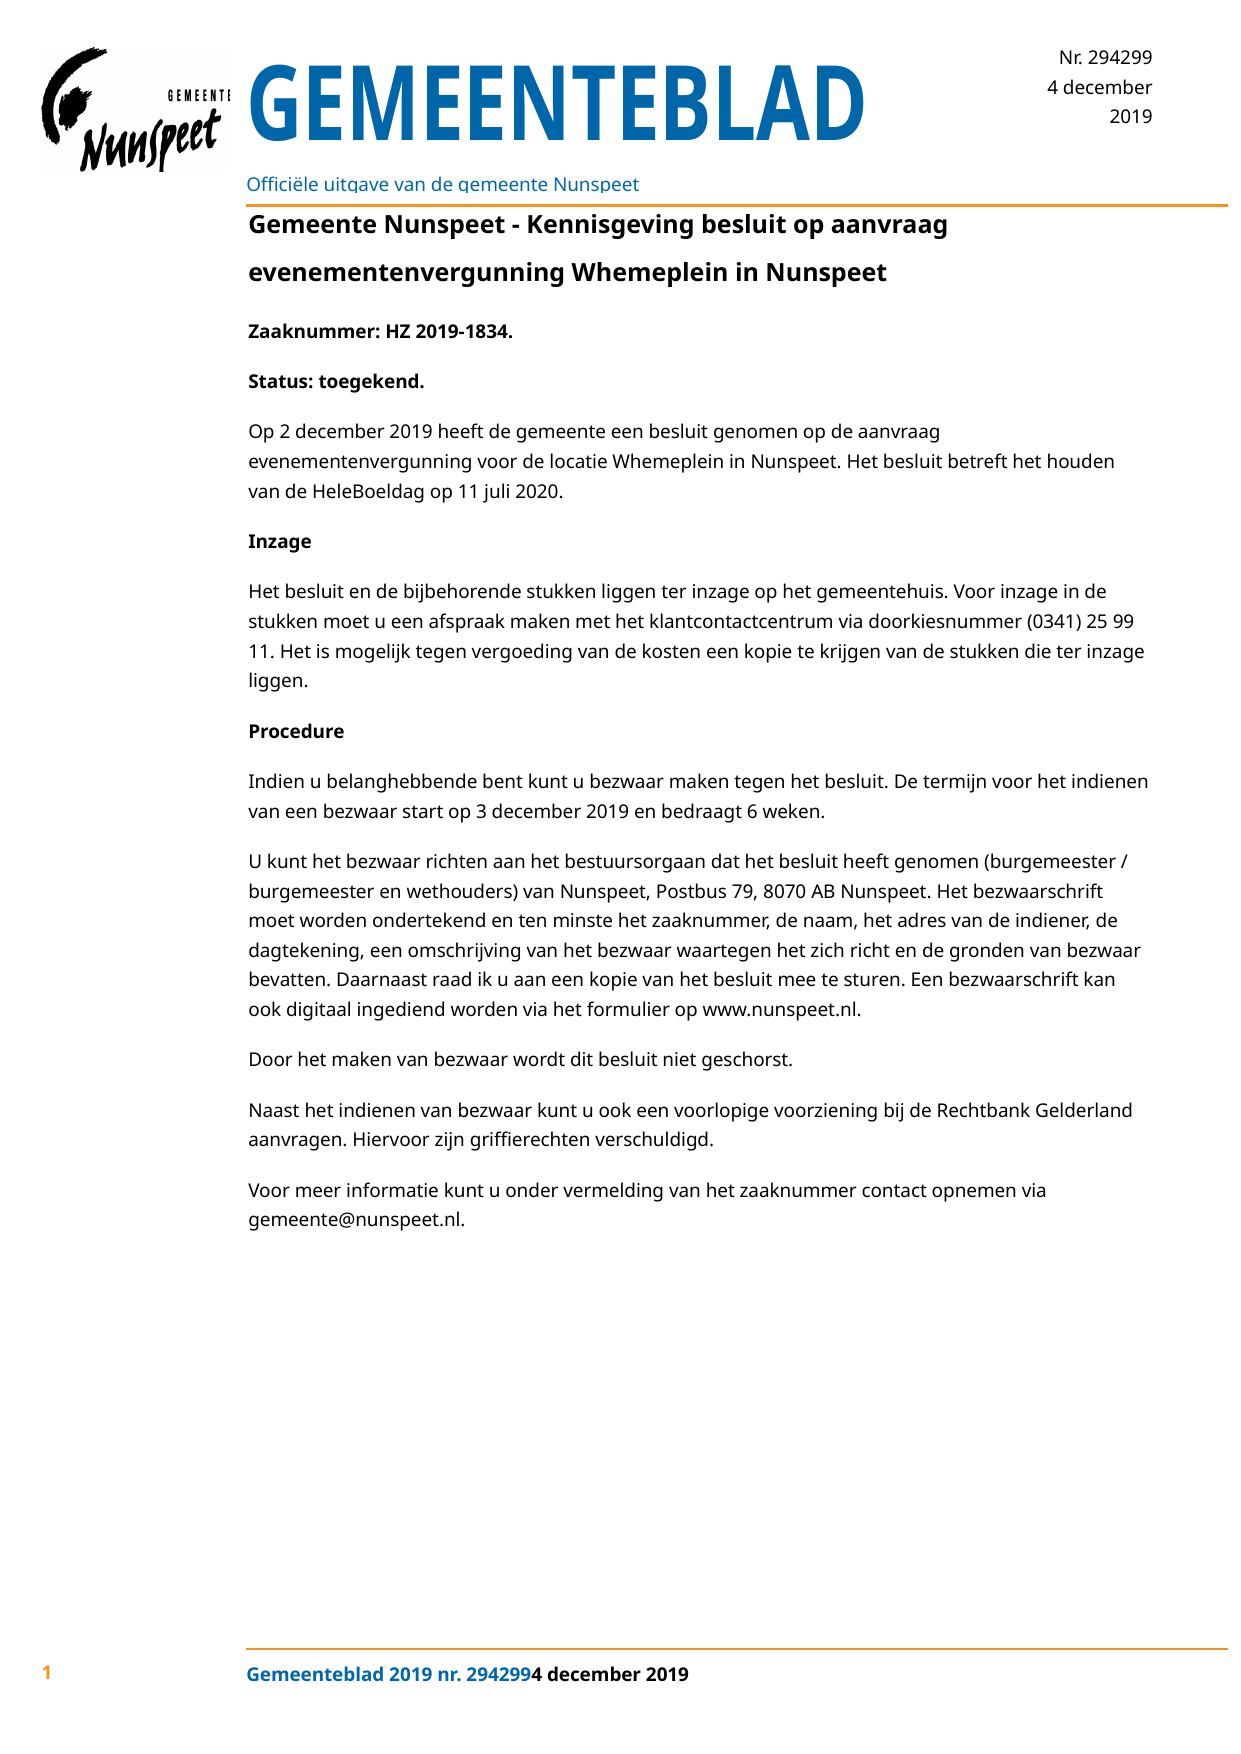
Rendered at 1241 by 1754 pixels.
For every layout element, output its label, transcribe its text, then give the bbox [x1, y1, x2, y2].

text Voor meer informatie kunt u onder vermelding van het zaaknummer contact opnemen via gemeente@nunspeet.nl. [248, 1177, 1152, 1232]
picture [41, 47, 231, 172]
text Naast het indienen van bezwaar kunt u ook een voorlopige voorziening bij de Rechtbank Gelderland aanvragen. Hiervoor zijn griffierechten verschuldigd. [248, 1097, 1152, 1152]
text Status: toegekend. [248, 368, 1152, 394]
text Procedure [248, 718, 1152, 744]
text Gemeente Nunspeet - Kennisgeving besluit op aanvraag evenementenvergunning Whemeplein in Nunspeet [248, 207, 1152, 288]
text Zaaknummer: HZ 2019-1834. [248, 318, 1152, 344]
text Inzage [248, 528, 1152, 554]
text Indien u belanghebbende bent kunt u bezwaar maken tegen het besluit. De termijn voor het indienen van een bezwaar start op 3 december 2019 en bedraagt 6 weken. [248, 768, 1152, 824]
text Het besluit en de bijbehorende stukken liggen ter inzage op het gemeentehuis. Voor inzage in de stukken moet u een afspraak maken met het klantcontactcentrum via doorkiesnummer (0341) 25 99 11. Het is mogelijk tegen vergoeding van de kosten een kopie te krijgen van de stukken die ter inzage liggen. [248, 579, 1152, 693]
text U kunt het bezwaar richten aan het bestuursorgaan dat het besluit heeft genomen (burgemeester / burgemeester en wethouders) van Nunspeet, Postbus 79, 8070 AB Nunspeet. Het bezwaarschrift moet worden ondertekend en ten minste het zaaknummer, de naam, het adres van de indiener, de dagtekening, een omschrijving van het bezwaar waartegen het zich richt en de gronden van bezwaar bevatten. Daarnaast raad ik u aan een kopie van het besluit mee te sturen. Een bezwaarschrift kan ook digitaal ingediend worden via het formulier op www.nunspeet.nl. [248, 848, 1152, 1022]
text Door het maken van bezwaar wordt dit besluit niet geschorst. [248, 1047, 1152, 1072]
text Op 2 december 2019 heeft de gemeente een besluit genomen op de aanvraag evenementenvergunning voor de locatie Whemeplein in Nunspeet. Het besluit betreft het houden van de HeleBoeldag op 11 juli 2020. [248, 419, 1152, 504]
